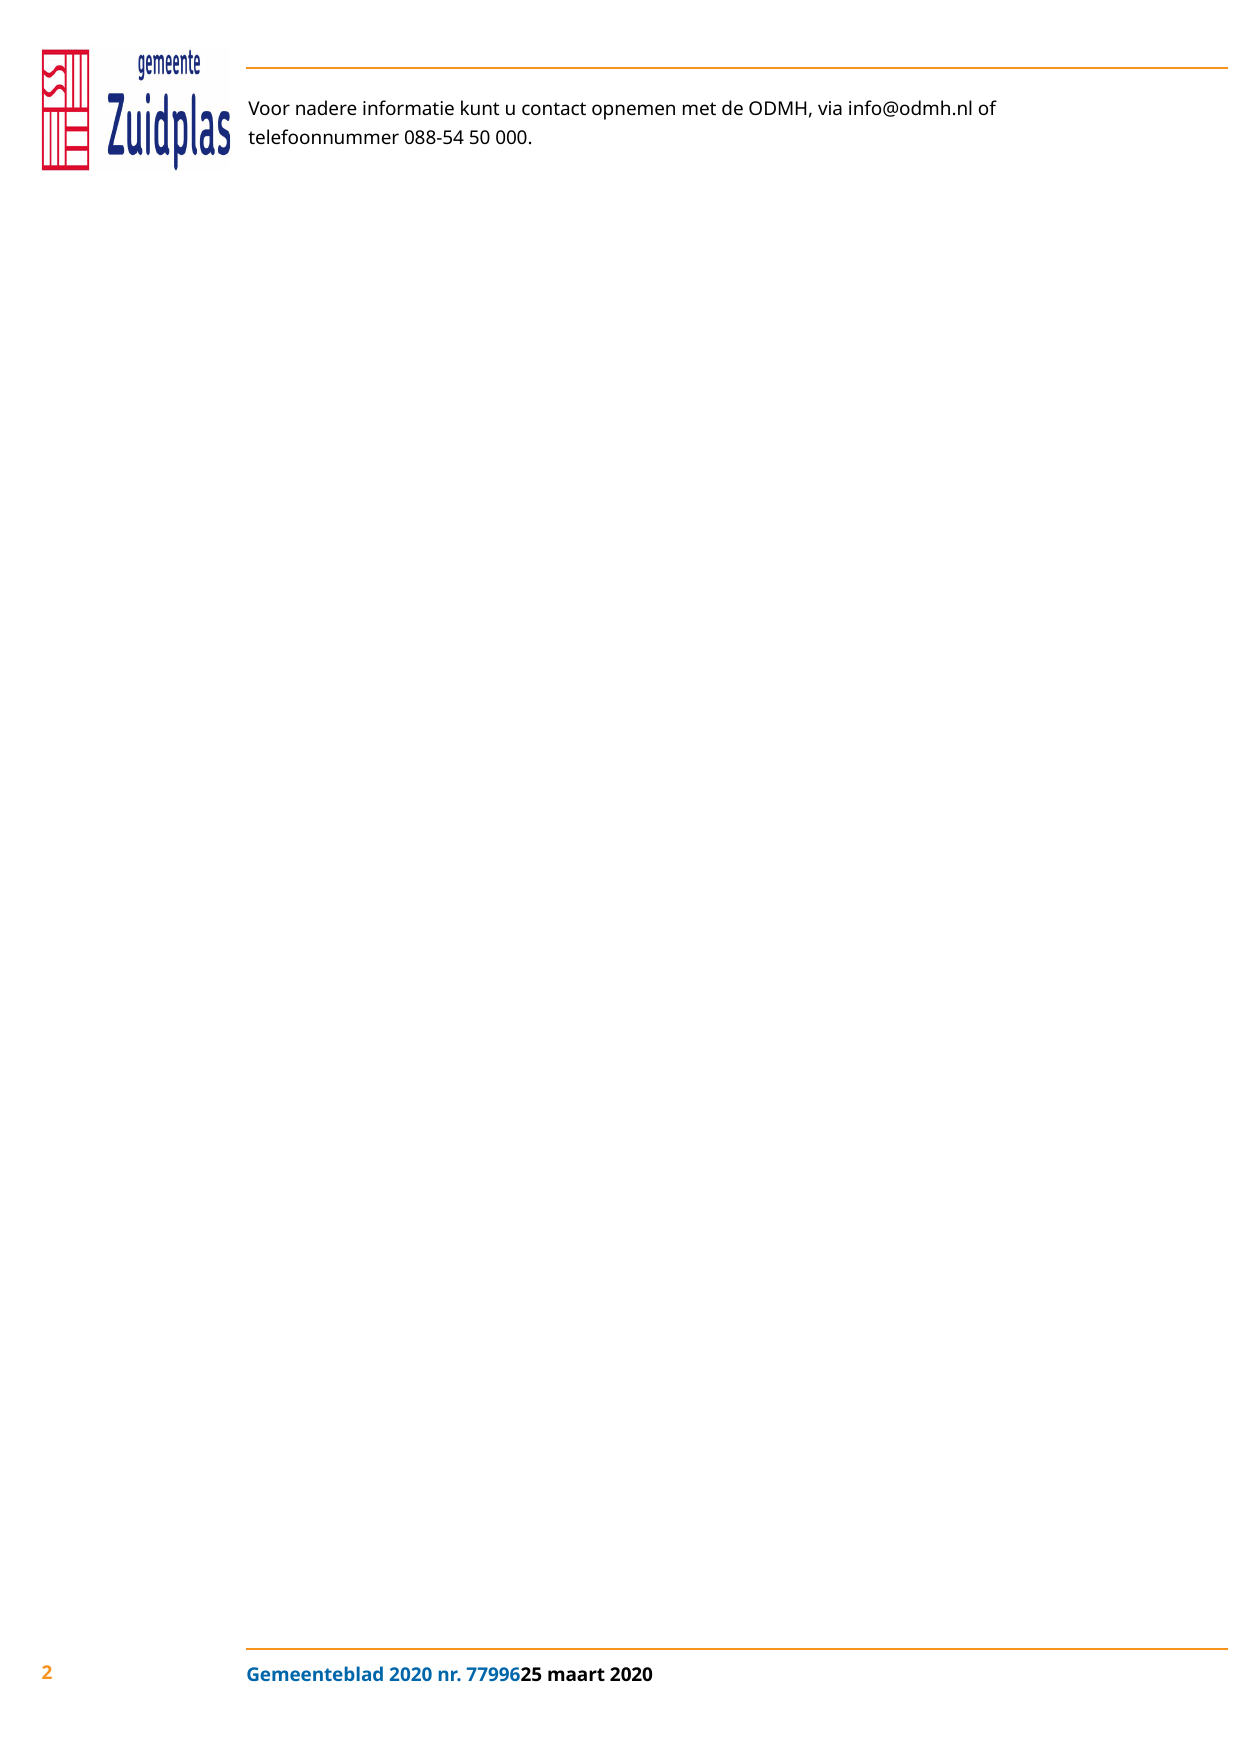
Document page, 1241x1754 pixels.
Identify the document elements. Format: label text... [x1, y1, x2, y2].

text Voor nadere informatie kunt u contact opnemen met de ODMH, via info@odmh.nl of telefoonnummer 088-54 50 000. [248, 95, 1152, 150]
picture [41, 47, 231, 172]
